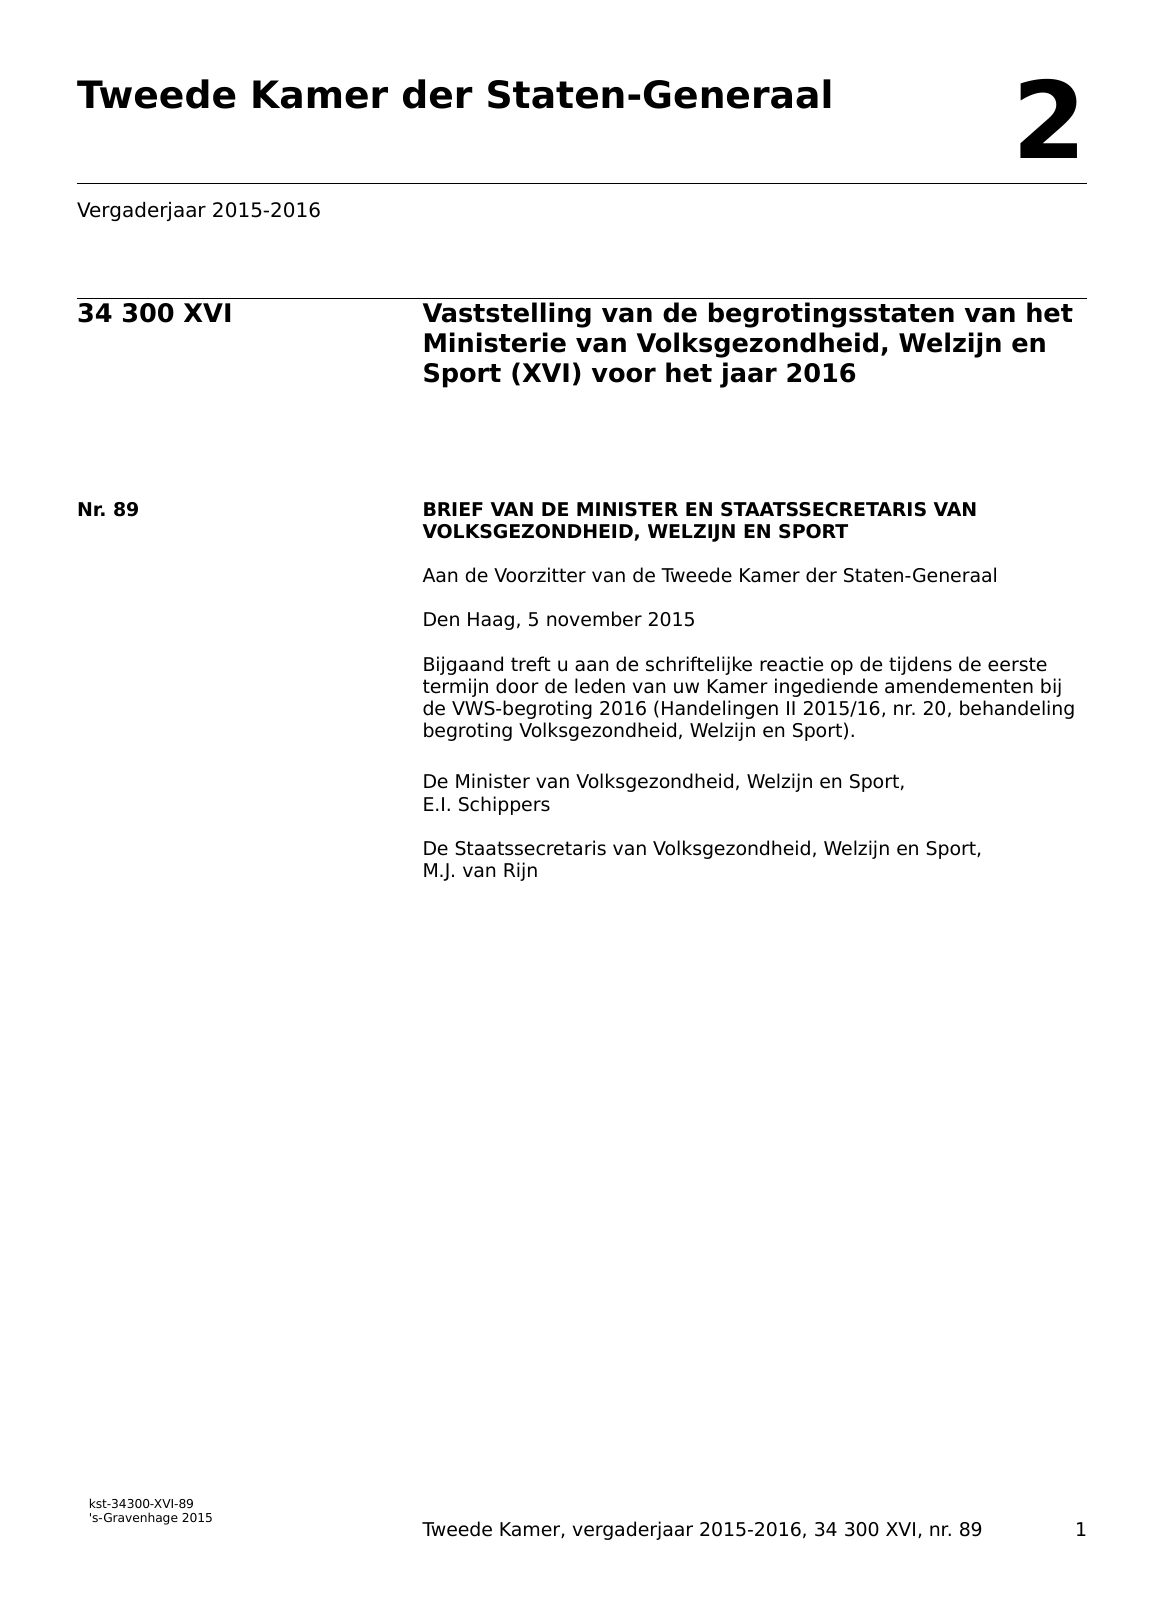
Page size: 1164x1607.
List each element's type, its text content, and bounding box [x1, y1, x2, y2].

table_cell Vergaderjaar 2015-2016 [77, 184, 1087, 298]
text Bijgaand treft u aan de schriftelijke reactie op de tijdens de eerste termijn door de leden van uw Kamer ingediende amendementen bij de VWS-begroting 2016 (Handelingen II 2015/16, nr. 20, behandeling begroting Volksgezondheid, Welzijn en Sport). [422, 653, 1087, 741]
text 's-Gravenhage 2015 [88, 1511, 323, 1525]
table_header 2 [886, 59, 1087, 183]
text Den Haag, 5 november 2015 [422, 609, 1087, 631]
text kst-34300-XVI-89 [88, 1497, 323, 1511]
text Aan de Voorzitter van de Tweede Kamer der Staten-Generaal [422, 565, 1087, 587]
subtitle Nr. 89 BRIEF VAN DE MINISTER EN STAATSSECRETARIS VAN VOLKSGEZONDHEID, WELZIJN EN SPORT [77, 499, 1087, 543]
text De Minister van Volksgezondheid, Welzijn en Sport, E.I. Schippers [422, 771, 1087, 815]
table_header Tweede Kamer der Staten-Generaal [77, 59, 886, 183]
text De Staatssecretaris van Volksgezondheid, Welzijn en Sport, M.J. van Rijn [422, 838, 1087, 882]
subtitle 34 300 XVI Vaststelling van de begrotingsstaten van het Ministerie van Volksgezondheid, Welzijn en Sport (XVI) voor het jaar 2016 [77, 299, 1087, 388]
